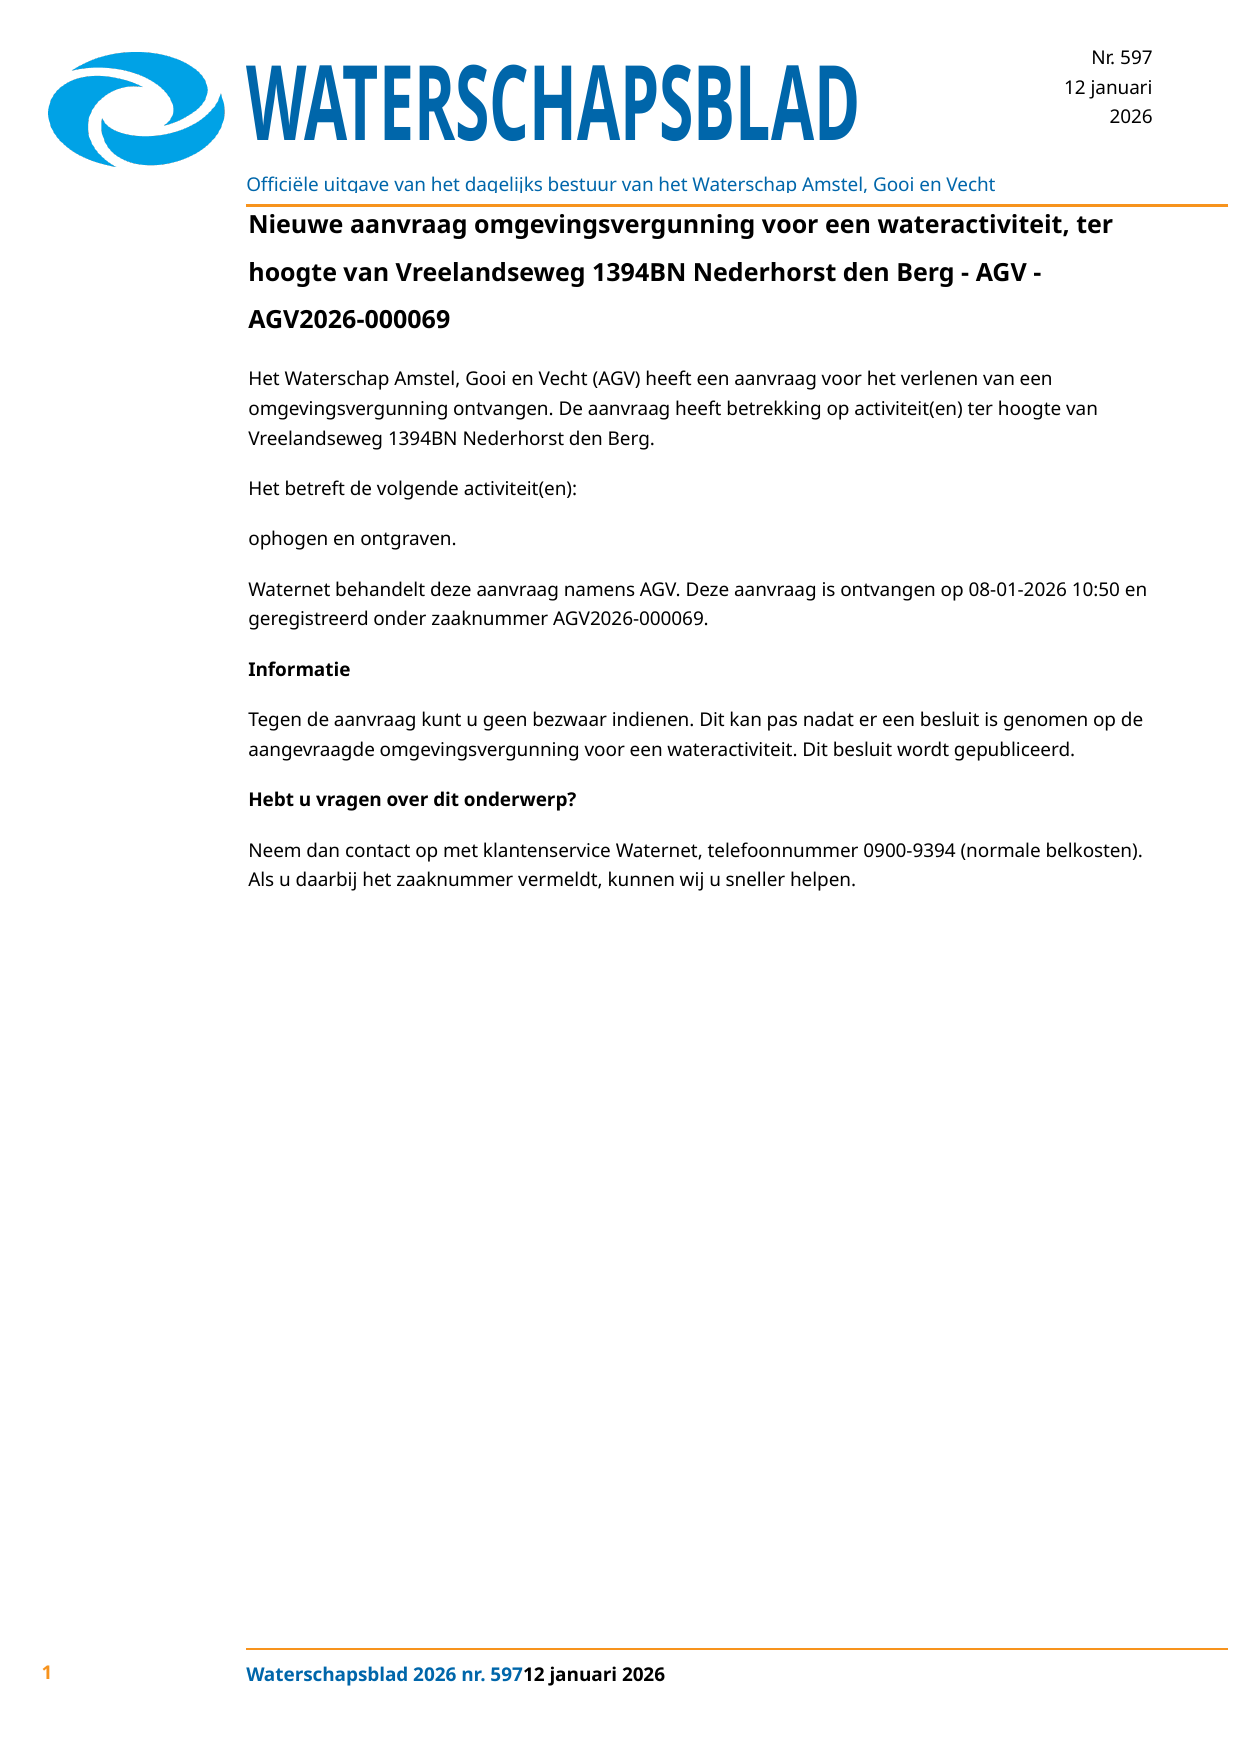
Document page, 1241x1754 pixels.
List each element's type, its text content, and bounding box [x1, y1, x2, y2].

text Nieuwe aanvraag omgevingsvergunning voor een wateractiviteit, ter hoogte van Vreelandseweg 1394BN Nederhorst den Berg - AGV - AGV2026-000069 [248, 207, 1152, 336]
text Neem dan contact op met klantenservice Waternet, telefoonnummer 0900-9394 (normale belkosten). Als u daarbij het zaaknummer vermeldt, kunnen wij u sneller helpen. [248, 837, 1152, 892]
text Het Waterschap Amstel, Gooi en Vecht (AGV) heeft een aanvraag voor het verlenen van een omgevingsvergunning ontvangen. De aanvraag heeft betrekking op activiteit(en) ter hoogte van Vreelandseweg 1394BN Nederhorst den Berg. [248, 366, 1152, 450]
text ophogen en ontgraven. [248, 526, 1152, 551]
text Tegen de aanvraag kunt u geen bezwaar indienen. Dit kan pas nadat er een besluit is genomen op de aangevraagde omgevingsvergunning voor een wateractiviteit. Dit besluit wordt gepubliceerd. [248, 706, 1152, 762]
text Waternet behandelt deze aanvraag namens AGV. Deze aanvraag is ontvangen op 08-01-2026 10:50 en geregistreerd onder zaaknummer AGV2026-000069. [248, 576, 1152, 631]
picture [41, 47, 231, 172]
text Informatie [248, 656, 1152, 682]
text Het betreft de volgende activiteit(en): [248, 475, 1152, 501]
text Hebt u vragen over dit onderwerp? [248, 786, 1152, 812]
